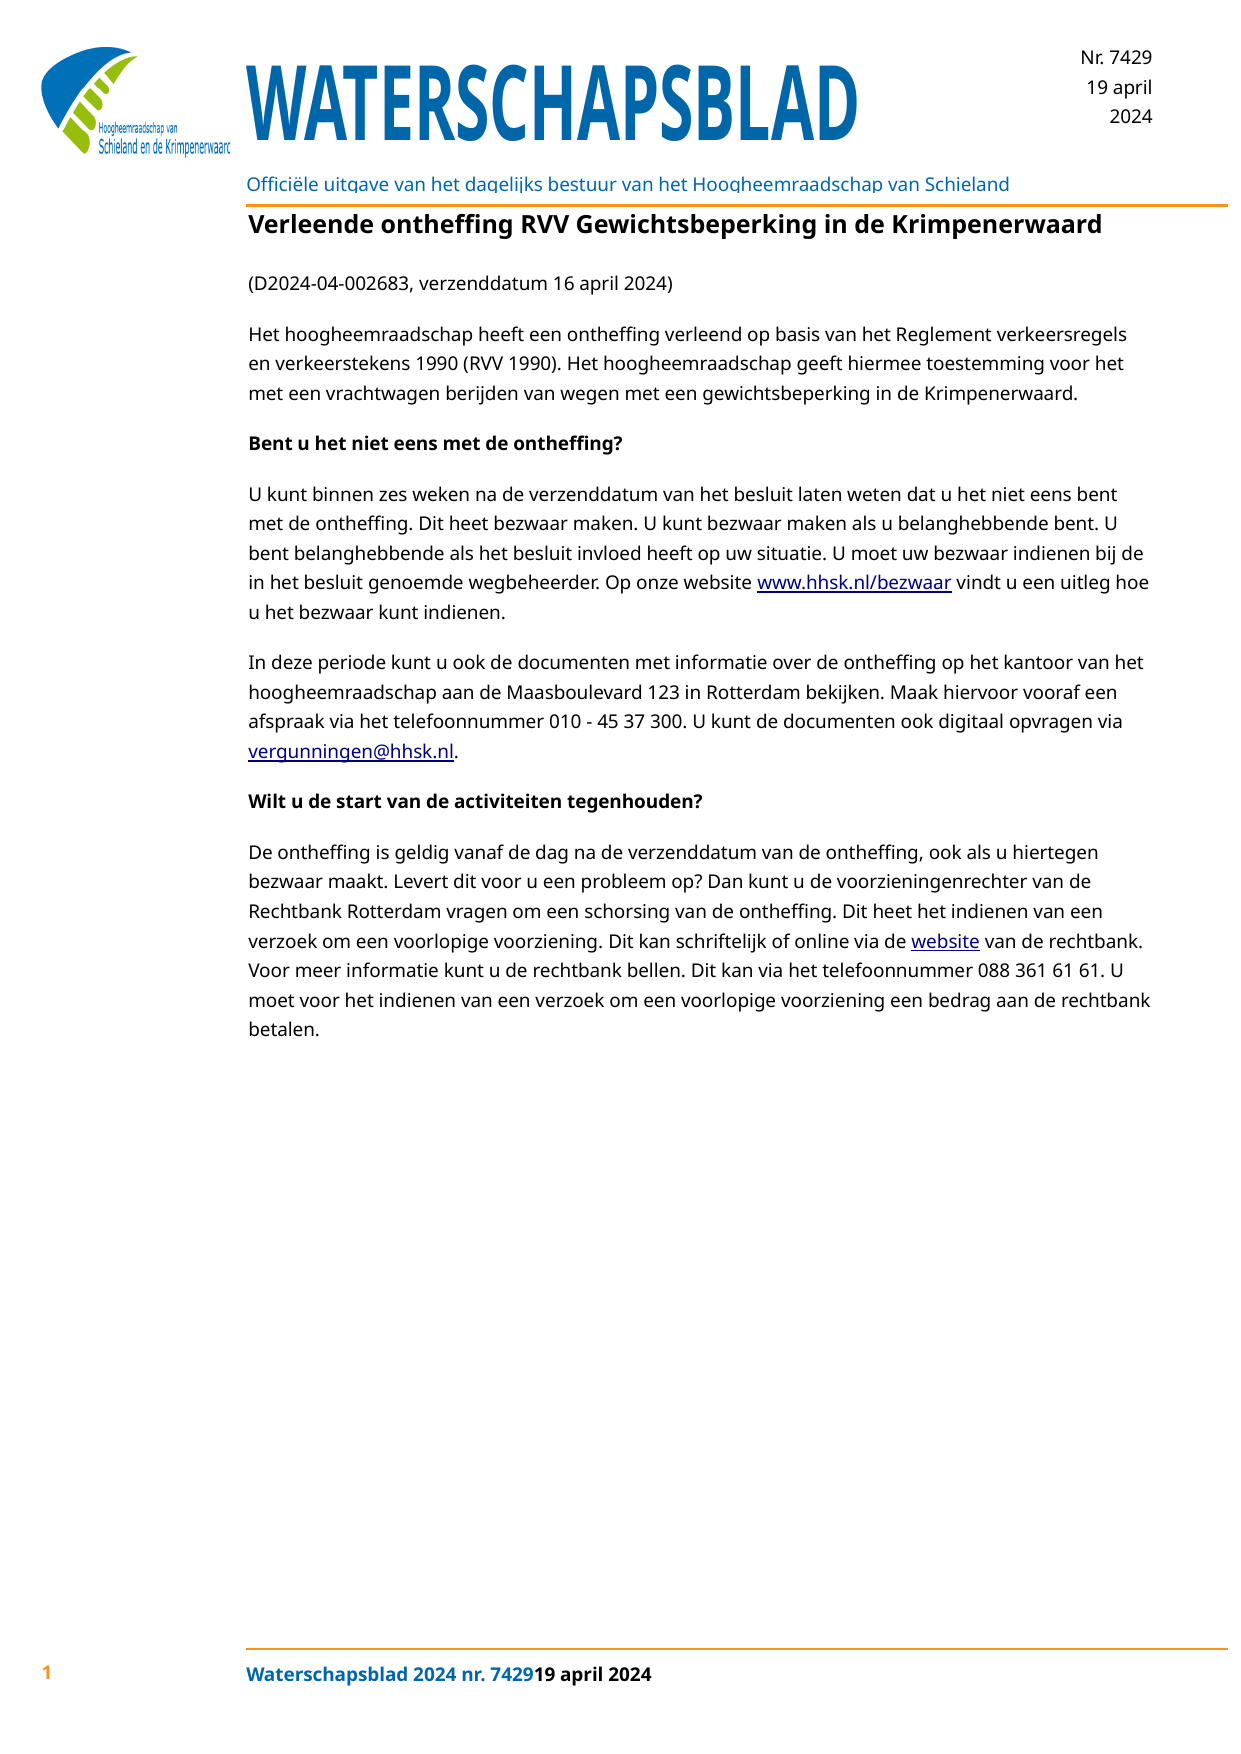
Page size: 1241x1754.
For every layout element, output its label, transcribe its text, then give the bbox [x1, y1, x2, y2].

text In deze periode kunt u ook de documenten met informatie over de ontheffing op het kantoor van het hoogheemraadschap aan de Maasboulevard 123 in Rotterdam bekijken. Maak hiervoor vooraf een afspraak via het telefoonnummer 010 - 45 37 300. U kunt de documenten ook digitaal opvragen via vergunningen@hhsk.nl. [248, 649, 1152, 764]
text Bent u het niet eens met de ontheffing? [248, 430, 1152, 456]
text De ontheffing is geldig vanaf de dag na de verzenddatum van de ontheffing, ook als u hiertegen bezwaar maakt. Levert dit voor u een probleem op? Dan kunt u de voorzieningenrechter van de Rechtbank Rotterdam vragen om een schorsing van de ontheffing. Dit heet het indienen van een verzoek om een voorlopige voorziening. Dit kan schriftelijk of online via de website van de rechtbank. Voor meer informatie kunt u de rechtbank bellen. Dit kan via het telefoonnummer 088 361 61 61. U moet voor het indienen van een verzoek om een voorlopige voorziening een bedrag aan de rechtbank betalen. [248, 839, 1152, 1042]
picture [41, 47, 231, 172]
text (D2024-04-002683, verzenddatum 16 april 2024) [248, 270, 1152, 296]
text U kunt binnen zes weken na de verzenddatum van het besluit laten weten dat u het niet eens bent met de ontheffing. Dit heet bezwaar maken. U kunt bezwaar maken als u belanghebbende bent. U bent belanghebbende als het besluit invloed heeft op uw situatie. U moet uw bezwaar indienen bij de in het besluit genoemde wegbeheerder. Op onze website www.hhsk.nl/bezwaar vindt u een uitleg hoe u het bezwaar kunt indienen. [248, 481, 1152, 625]
text Wilt u de start van de activiteiten tegenhouden? [248, 789, 1152, 814]
text Het hoogheemraadschap heeft een ontheffing verleend op basis van het Reglement verkeersregels en verkeerstekens 1990 (RVV 1990). Het hoogheemraadschap geeft hiermee toestemming voor het met een vrachtwagen berijden van wegen met een gewichtsbeperking in de Krimpenerwaard. [248, 321, 1152, 406]
text Verleende ontheffing RVV Gewichtsbeperking in de Krimpenerwaard [248, 207, 1152, 241]
